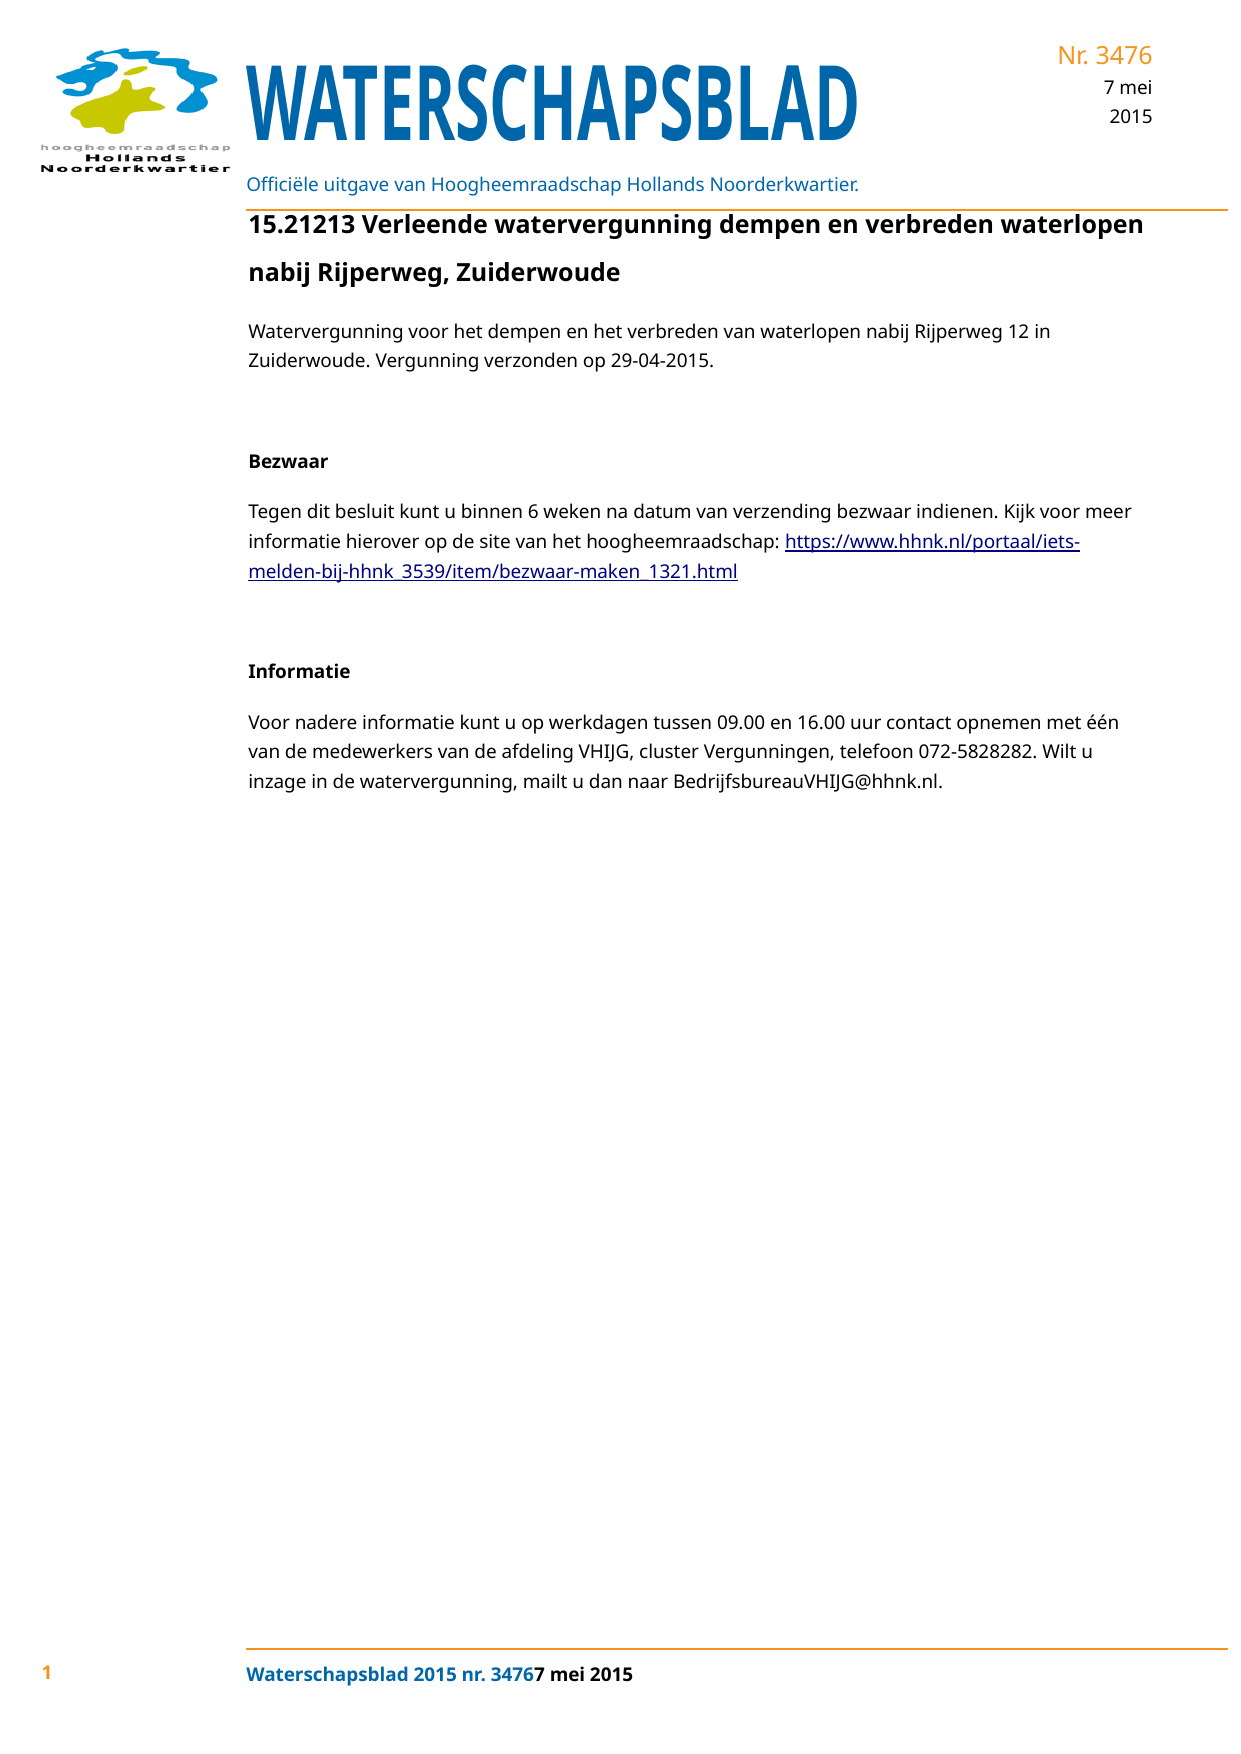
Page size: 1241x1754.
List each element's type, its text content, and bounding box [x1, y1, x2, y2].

text 15.21213 Verleende watervergunning dempen en verbreden waterlopen nabij Rijperweg, Zuiderwoude [248, 211, 1152, 288]
text Voor nadere informatie kunt u op werkdagen tussen 09.00 en 16.00 uur contact opnemen met één van de medewerkers van de afdeling VHIJG, cluster Vergunningen, telefoon 072-5828282. Wilt u inzage in de watervergunning, mailt u dan naar BedrijfsbureauVHIJG@hhnk.nl. [248, 709, 1152, 794]
text Bezwaar [248, 448, 1152, 474]
text Informatie [248, 659, 1152, 684]
text Tegen dit besluit kunt u binnen 6 weken na datum van verzending bezwaar indienen. Kijk voor meer informatie hierover op de site van het hoogheemraadschap: https://www.hhnk.nl/portaal/iets-melden-bij-hhnk_3539/item/bezwaar-maken_1321.html [248, 499, 1152, 584]
picture [41, 47, 231, 172]
text Watervergunning voor het dempen en het verbreden van waterlopen nabij Rijperweg 12 in Zuiderwoude. Vergunning verzonden op 29-04-2015. [248, 318, 1152, 373]
